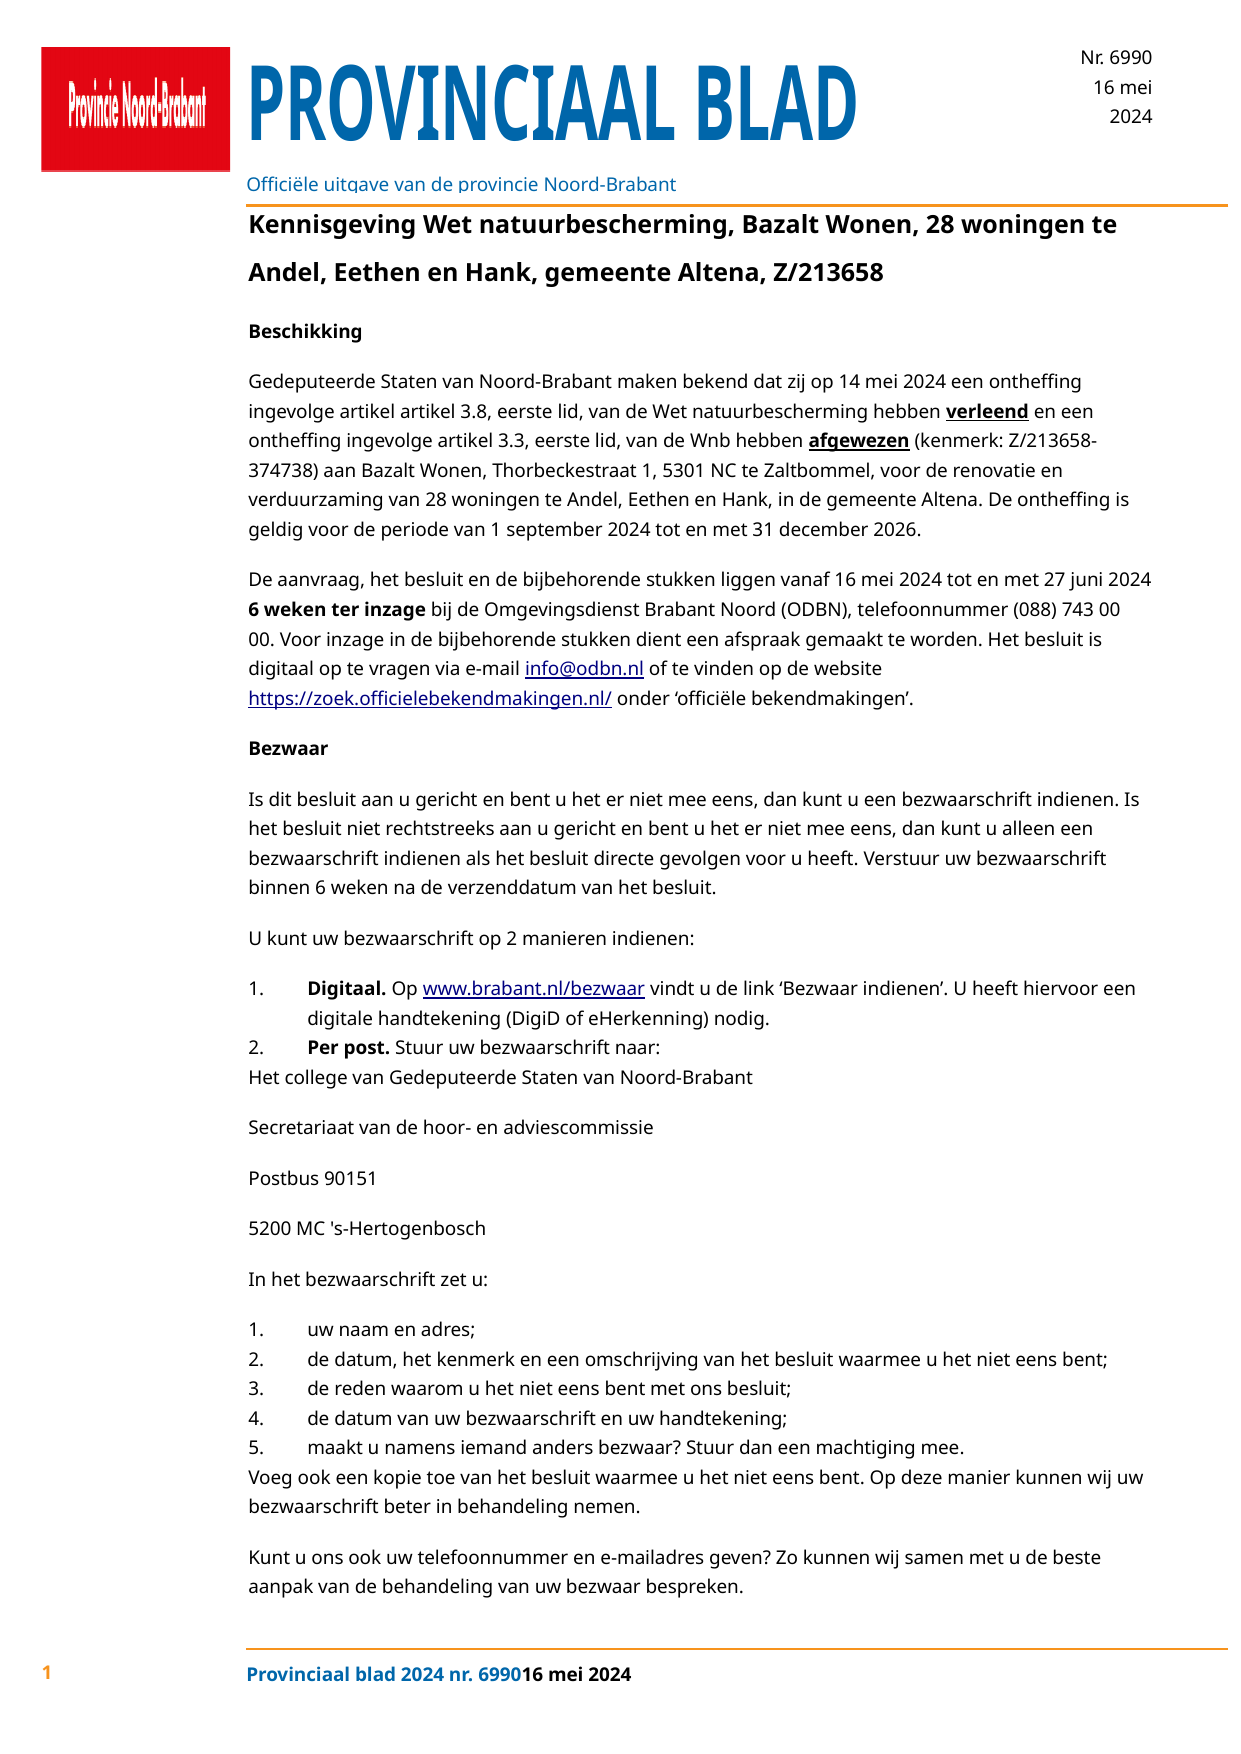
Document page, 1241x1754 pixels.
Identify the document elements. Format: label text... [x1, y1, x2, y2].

text Beschikking [248, 318, 1152, 344]
picture [41, 47, 231, 172]
list Digitaal. Op www.brabant.nl/bezwaar vindt u de link ‘Bezwaar indienen’. U heeft hiervoor een digitale handtekening (DigiD of eHerkenning) nodig. [248, 975, 1152, 1031]
text In het bezwaarschrift zet u: [248, 1266, 1152, 1292]
list de reden waarom u het niet eens bent met ons besluit; [248, 1375, 1152, 1401]
text Kennisgeving Wet natuurbescherming, Bazalt Wonen, 28 woningen te Andel, Eethen en Hank, gemeente Altena, Z/213658 [248, 207, 1152, 288]
text Postbus 90151 [248, 1165, 1152, 1191]
text De aanvraag, het besluit en de bijbehorende stukken liggen vanaf 16 mei 2024 tot en met 27 juni 2024 6 weken ter inzage bij de Omgevingsdienst Brabant Noord (ODBN), telefoonnummer (088) 743 00 00. Voor inzage in de bijbehorende stukken dient een afspraak gemaakt te worden. Het besluit is digitaal op te vragen via e-mail info@odbn.nl of te vinden op de website https://zoek.officielebekendmakingen.nl/ onder ‘officiële bekendmakingen’. [248, 567, 1152, 711]
text Kunt u ons ook uw telefoonnummer en e-mailadres geven? Zo kunnen wij samen met u de beste aanpak van de behandeling van uw bezwaar bespreken. [248, 1544, 1152, 1599]
text Bezwaar [248, 735, 1152, 761]
text Is dit besluit aan u gericht en bent u het er niet mee eens, dan kunt u een bezwaarschrift indienen. Is het besluit niet rechtstreeks aan u gericht en bent u het er niet mee eens, dan kunt u alleen een bezwaarschrift indienen als het besluit directe gevolgen voor u heeft. Verstuur uw bezwaarschrift binnen 6 weken na de verzenddatum van het besluit. [248, 786, 1152, 900]
text Secretariaat van de hoor- en adviescommissie [248, 1114, 1152, 1140]
list Per post. Stuur uw bezwaarschrift naar: [248, 1034, 1152, 1060]
list de datum, het kenmerk en een omschrijving van het besluit waarmee u het niet eens bent; [248, 1346, 1152, 1372]
text Gedeputeerde Staten van Noord-Brabant maken bekend dat zij op 14 mei 2024 een ontheffing ingevolge artikel artikel 3.8, eerste lid, van de Wet natuurbescherming hebben verleend en een ontheffing ingevolge artikel 3.3, eerste lid, van de Wnb hebben afgewezen (kenmerk: Z/213658-374738) aan Bazalt Wonen, Thorbeckestraat 1, 5301 NC te Zaltbommel, voor de renovatie en verduurzaming van 28 woningen te Andel, Eethen en Hank, in de gemeente Altena. De ontheffing is geldig voor de periode van 1 september 2024 tot en met 31 december 2026. [248, 368, 1152, 542]
list de datum van uw bezwaarschrift en uw handtekening; [248, 1405, 1152, 1431]
list uw naam en adres; [248, 1316, 1152, 1342]
text 5200 MC 's‑Hertogenbosch [248, 1215, 1152, 1241]
list maakt u namens iemand anders bezwaar? Stuur dan een machtiging mee. [248, 1434, 1152, 1460]
text U kunt uw bezwaarschrift op 2 manieren indienen: [248, 925, 1152, 951]
text Het college van Gedeputeerde Staten van Noord-Brabant [248, 1064, 1152, 1090]
text Voeg ook een kopie toe van het besluit waarmee u het niet eens bent. Op deze manier kunnen wij uw bezwaarschrift beter in behandeling nemen. [248, 1464, 1152, 1519]
